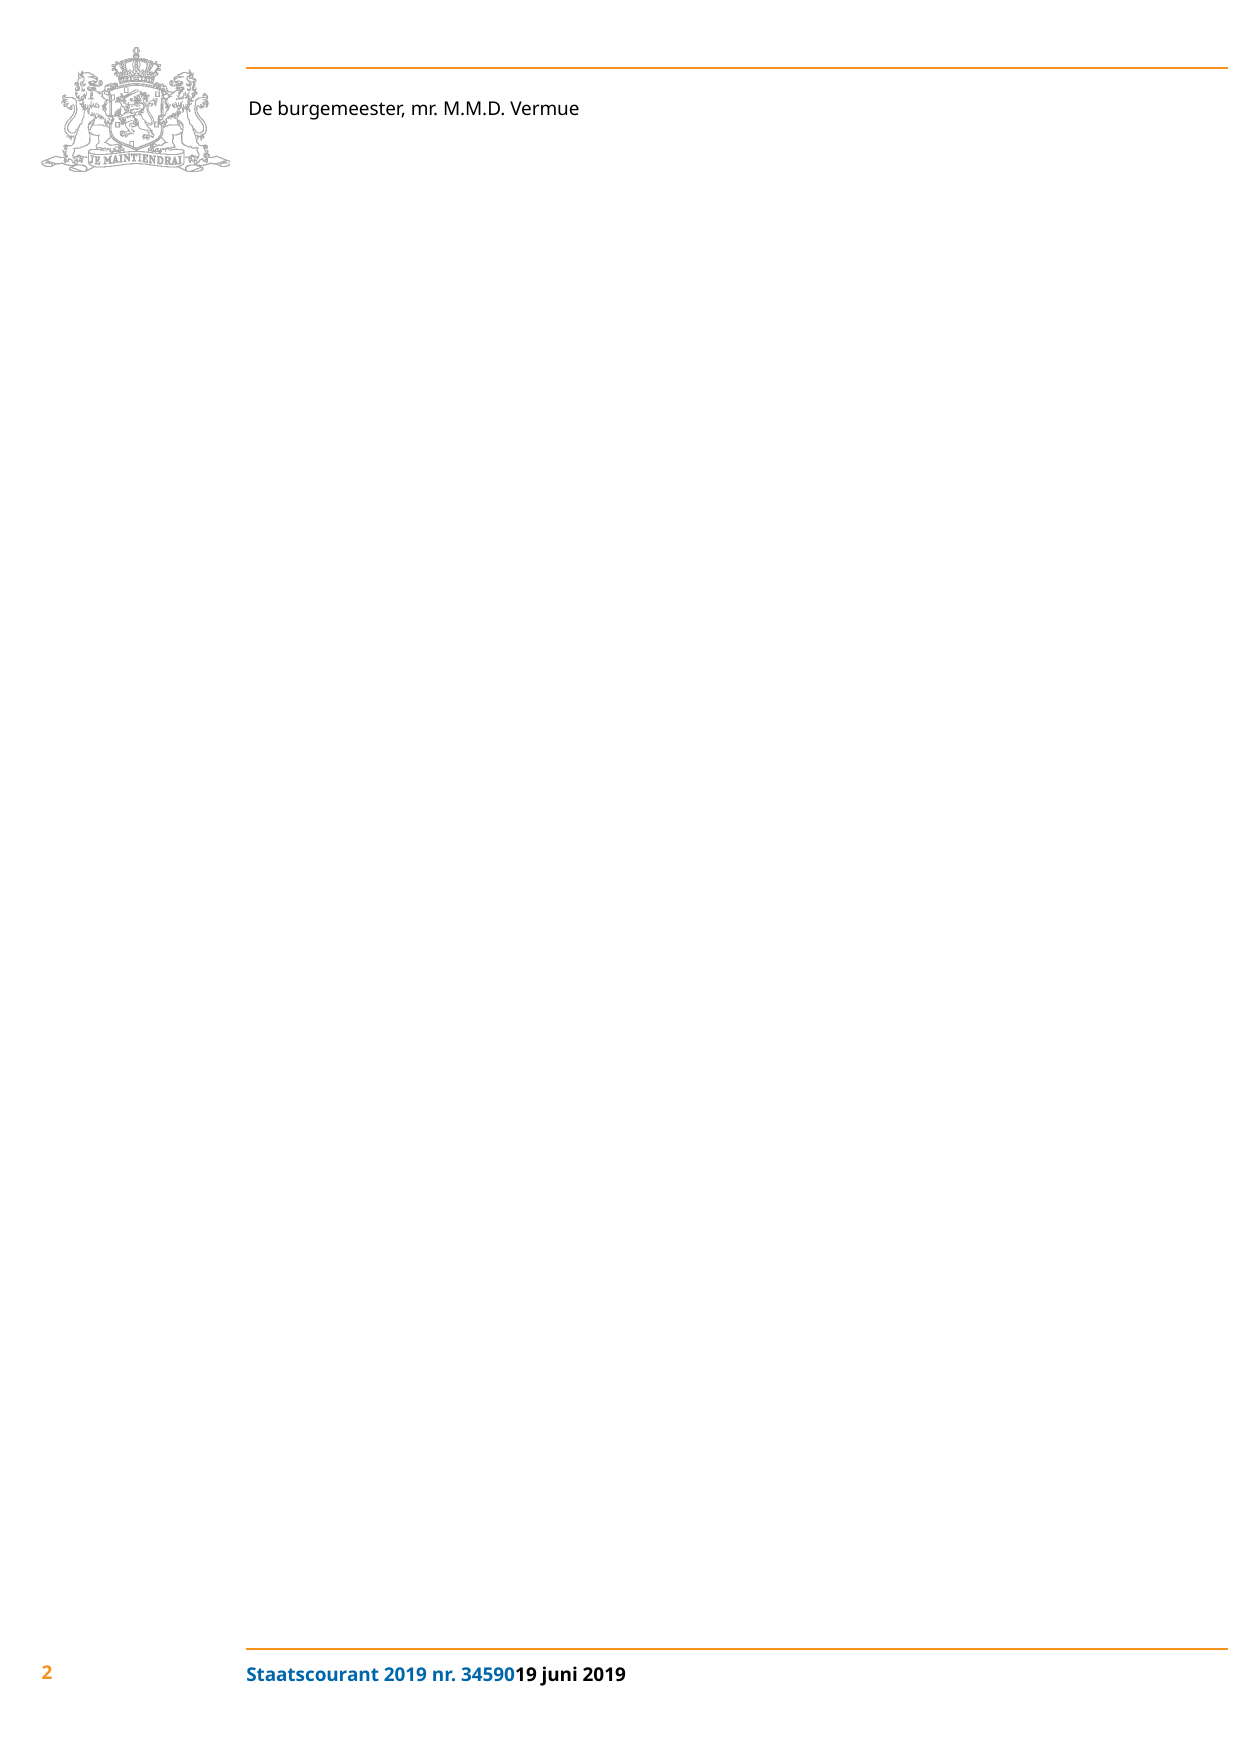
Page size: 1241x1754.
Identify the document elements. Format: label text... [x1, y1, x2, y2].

text De burgemeester, mr. M.M.D. Vermue [248, 95, 1152, 121]
picture [41, 47, 231, 172]
